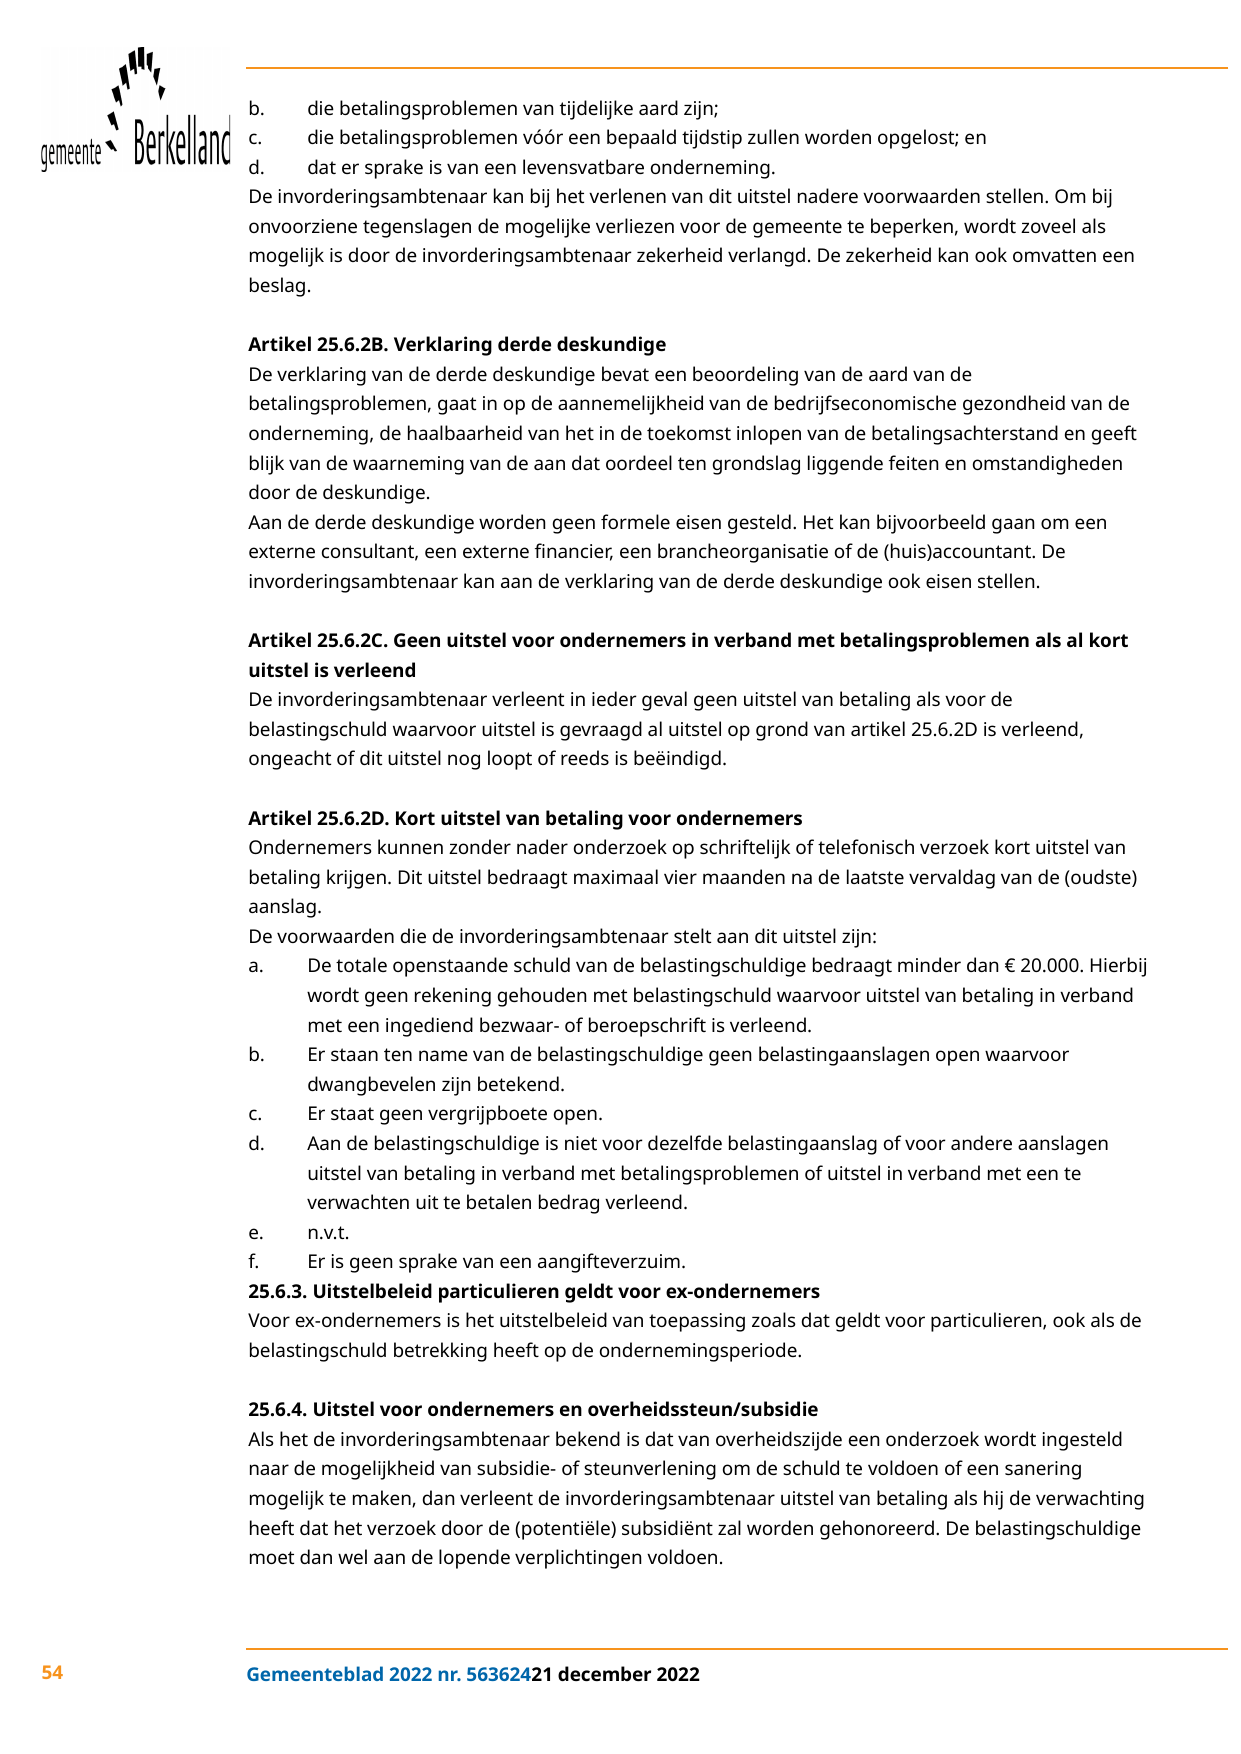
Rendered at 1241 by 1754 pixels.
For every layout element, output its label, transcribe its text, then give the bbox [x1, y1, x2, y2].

list die betalingsproblemen van tijdelijke aard zijn; [248, 95, 1152, 121]
list Er staat geen vergrijpboete open. [248, 1101, 1152, 1126]
text Ondernemers kunnen zonder nader onderzoek op schriftelijk of telefonisch verzoek kort uitstel van betaling krijgen. Dit uitstel bedraagt maximaal vier maanden na de laatste vervaldag van de (oudste) aanslag. [248, 834, 1152, 919]
text De invorderingsambtenaar kan bij het verlenen van dit uitstel nadere voorwaarden stellen. Om bij onvoorziene tegenslagen de mogelijke verliezen voor de gemeente te beperken, wordt zoveel als mogelijk is door de invorderingsambtenaar zekerheid verlangd. De zekerheid kan ook omvatten een beslag. [248, 183, 1152, 298]
list n.v.t. [248, 1219, 1152, 1245]
list Er staan ten name van de belastingschuldige geen belastingaanslagen open waarvoor dwangbevelen zijn betekend. [248, 1041, 1152, 1097]
text Artikel 25.6.2B. Verklaring derde deskundige [248, 331, 1152, 357]
text Als het de invorderingsambtenaar bekend is dat van overheidszijde een onderzoek wordt ingesteld naar de mogelijkheid van subsidie- of steunverlening om de schuld te voldoen of een sanering mogelijk te maken, dan verleent de invorderingsambtenaar uitstel van betaling als hij de verwachting heeft dat het verzoek door de (potentiële) subsidiënt zal worden gehonoreerd. De belastingschuldige moet dan wel aan de lopende verplichtingen voldoen. [248, 1426, 1152, 1570]
text Artikel 25.6.2C. Geen uitstel voor ondernemers in verband met betalingsproblemen als al kort uitstel is verleend [248, 627, 1152, 683]
text 25.6.3. Uitstelbeleid particulieren geldt voor ex-ondernemers [248, 1278, 1152, 1304]
text Artikel 25.6.2D. Kort uitstel van betaling voor ondernemers [248, 805, 1152, 831]
text De voorwaarden die de invorderingsambtenaar stelt aan dit uitstel zijn: [248, 923, 1152, 949]
text 25.6.4. Uitstel voor ondernemers en overheidssteun/subsidie [248, 1396, 1152, 1422]
text De verklaring van de derde deskundige bevat een beoordeling van de aard van de betalingsproblemen, gaat in op de aannemelijkheid van de bedrijfseconomische gezondheid van de onderneming, de haalbaarheid van het in de toekomst inlopen van de betalingsachterstand en geeft blijk van de waarneming van de aan dat oordeel ten grondslag liggende feiten en omstandigheden door de deskundige. [248, 361, 1152, 505]
list die betalingsproblemen vóór een bepaald tijdstip zullen worden opgelost; en [248, 124, 1152, 150]
text Voor ex-ondernemers is het uitstelbeleid van toepassing zoals dat geldt voor particulieren, ook als de belastingschuld betrekking heeft op de ondernemingsperiode. [248, 1308, 1152, 1363]
list Er is geen sprake van een aangifteverzuim. [248, 1248, 1152, 1274]
list Aan de belastingschuldige is niet voor dezelfde belastingaanslag of voor andere aanslagen uitstel van betaling in verband met betalingsproblemen of uitstel in verband met een te verwachten uit te betalen bedrag verleend. [248, 1130, 1152, 1215]
list De totale openstaande schuld van de belastingschuldige bedraagt minder dan € 20.000. Hierbij wordt geen rekening gehouden met belastingschuld waarvoor uitstel van betaling in verband met een ingediend bezwaar- of beroepschrift is verleend. [248, 953, 1152, 1038]
list dat er sprake is van een levensvatbare onderneming. [248, 154, 1152, 180]
text De invorderingsambtenaar verleent in ieder geval geen uitstel van betaling als voor de belastingschuld waarvoor uitstel is gevraagd al uitstel op grond van artikel 25.6.2D is verleend, ongeacht of dit uitstel nog loopt of reeds is beëindigd. [248, 686, 1152, 771]
picture [41, 47, 231, 172]
text Aan de derde deskundige worden geen formele eisen gesteld. Het kan bijvoorbeeld gaan om een externe consultant, een externe financier, een brancheorganisatie of de (huis)accountant. De invorderingsambtenaar kan aan de verklaring van de derde deskundige ook eisen stellen. [248, 509, 1152, 594]
